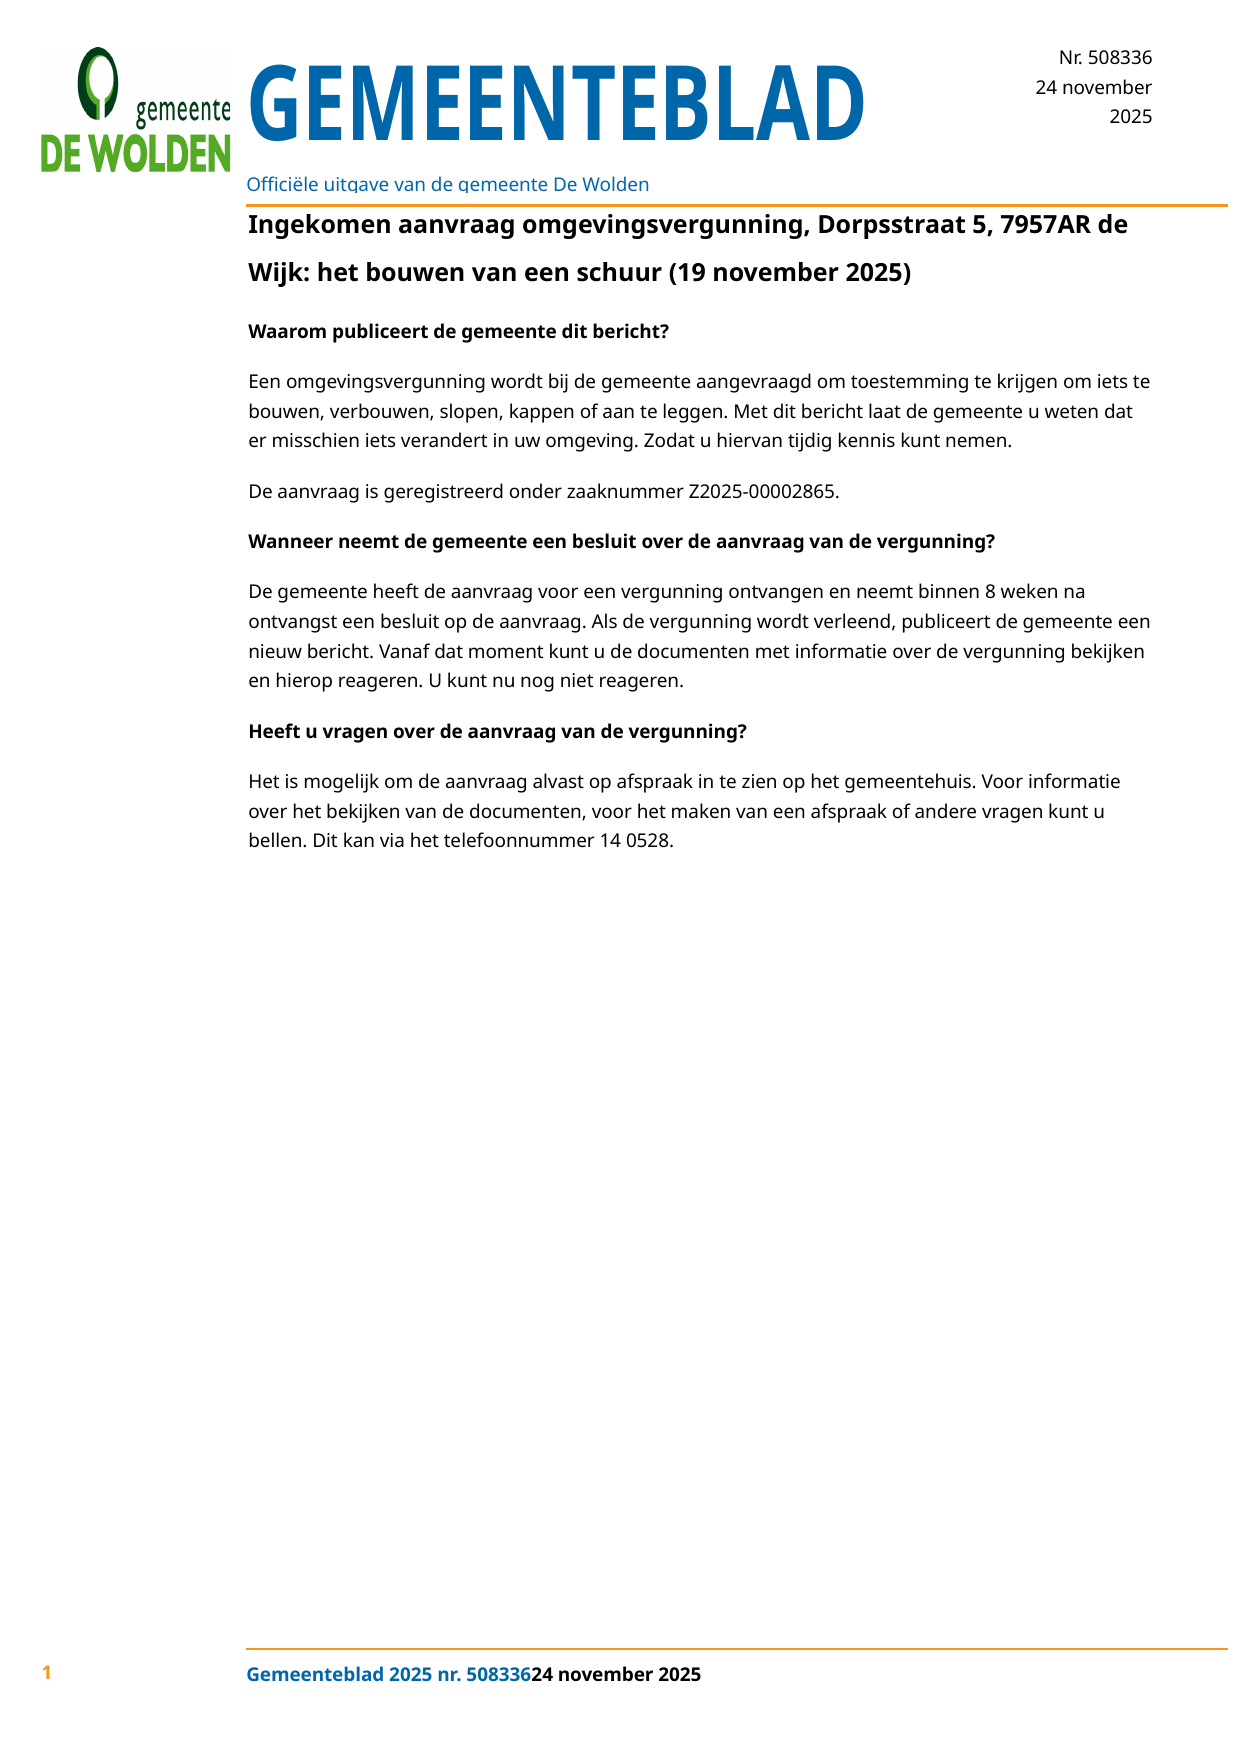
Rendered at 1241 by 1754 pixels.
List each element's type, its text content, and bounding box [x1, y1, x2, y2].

text De gemeente heeft de aanvraag voor een vergunning ontvangen en neemt binnen 8 weken na ontvangst een besluit op de aanvraag. Als de vergunning wordt verleend, publiceert de gemeente een nieuw bericht. Vanaf dat moment kunt u de documenten met informatie over de vergunning bekijken en hierop reageren. U kunt nu nog niet reageren. [248, 579, 1152, 693]
text Heeft u vragen over de aanvraag van de vergunning? [248, 718, 1152, 744]
text De aanvraag is geregistreerd onder zaaknummer Z2025-00002865. [248, 478, 1152, 504]
text Het is mogelijk om de aanvraag alvast op afspraak in te zien op het gemeentehuis. Voor informatie over het bekijken van de documenten, voor het maken van een afspraak of andere vragen kunt u bellen. Dit kan via het telefoonnummer 14 0528. [248, 768, 1152, 853]
text Een omgevingsvergunning wordt bij de gemeente aangevraagd om toestemming te krijgen om iets te bouwen, verbouwen, slopen, kappen of aan te leggen. Met dit bericht laat de gemeente u weten dat er misschien iets verandert in uw omgeving. Zodat u hiervan tijdig kennis kunt nemen. [248, 368, 1152, 453]
text Wanneer neemt de gemeente een besluit over de aanvraag van de vergunning? [248, 528, 1152, 554]
text Ingekomen aanvraag omgevingsvergunning, Dorpsstraat 5, 7957AR de Wijk: het bouwen van een schuur (19 november 2025) [248, 207, 1152, 288]
text Waarom publiceert de gemeente dit bericht? [248, 318, 1152, 344]
picture [41, 47, 231, 172]
